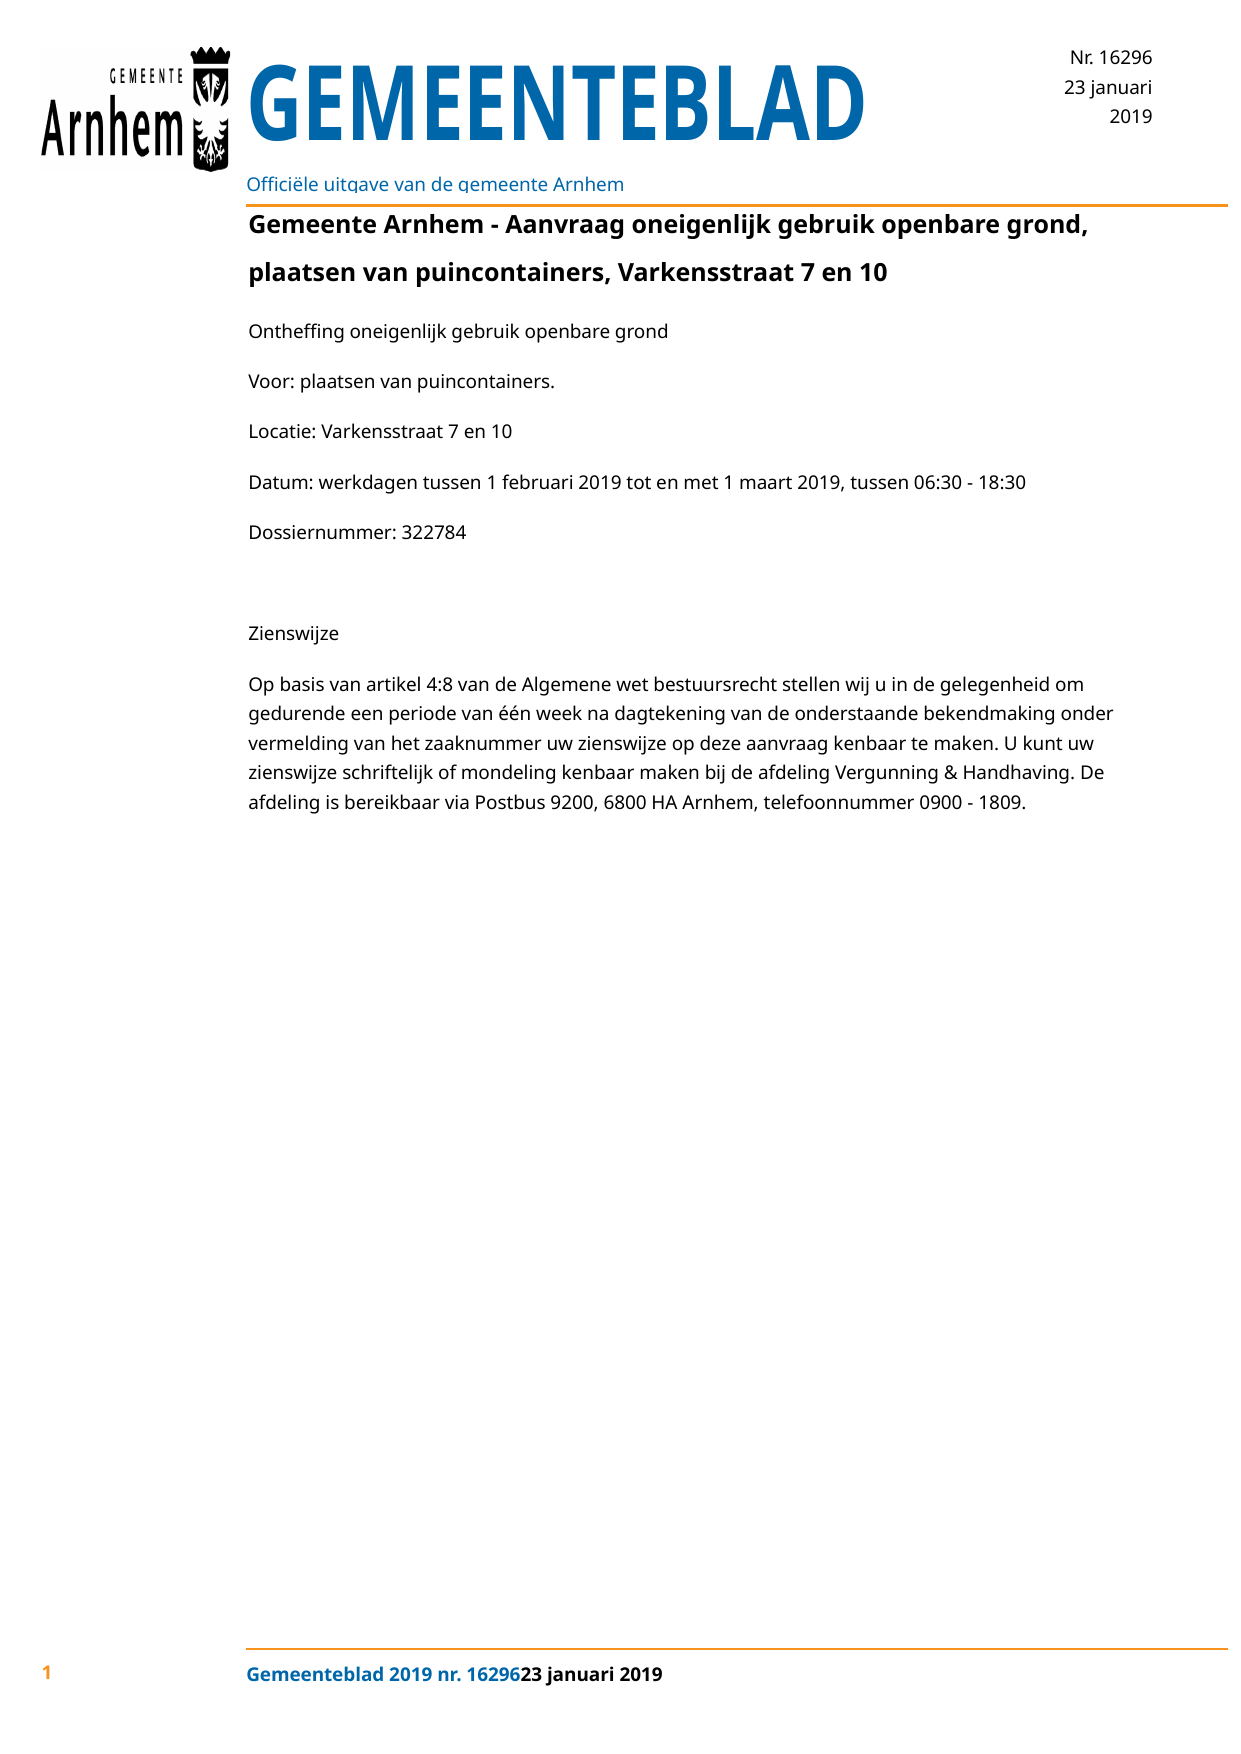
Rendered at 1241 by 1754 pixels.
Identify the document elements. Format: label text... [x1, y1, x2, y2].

text Gemeente Arnhem - Aanvraag oneigenlijk gebruik openbare grond, plaatsen van puincontainers, Varkensstraat 7 en 10 [248, 207, 1152, 288]
text Ontheffing oneigenlijk gebruik openbare grond [248, 318, 1152, 344]
text Voor: plaatsen van puincontainers. [248, 368, 1152, 394]
text Dossiernummer: 322784 [248, 519, 1152, 545]
text Zienswijze [248, 620, 1152, 646]
text Datum: werkdagen tussen 1 februari 2019 tot en met 1 maart 2019, tussen 06:30 - 18:30 [248, 469, 1152, 495]
text Op basis van artikel 4:8 van de Algemene wet bestuursrecht stellen wij u in de gelegenheid om gedurende een periode van één week na dagtekening van de onderstaande bekendmaking onder vermelding van het zaaknummer uw zienswijze op deze aanvraag kenbaar te maken. U kunt uw zienswijze schriftelijk of mondeling kenbaar maken bij de afdeling Vergunning & Handhaving. De afdeling is bereikbaar via Postbus 9200, 6800 HA Arnhem, telefoonnummer 0900 - 1809. [248, 671, 1152, 815]
text Locatie: Varkensstraat 7 en 10 [248, 419, 1152, 444]
picture [41, 47, 231, 172]
